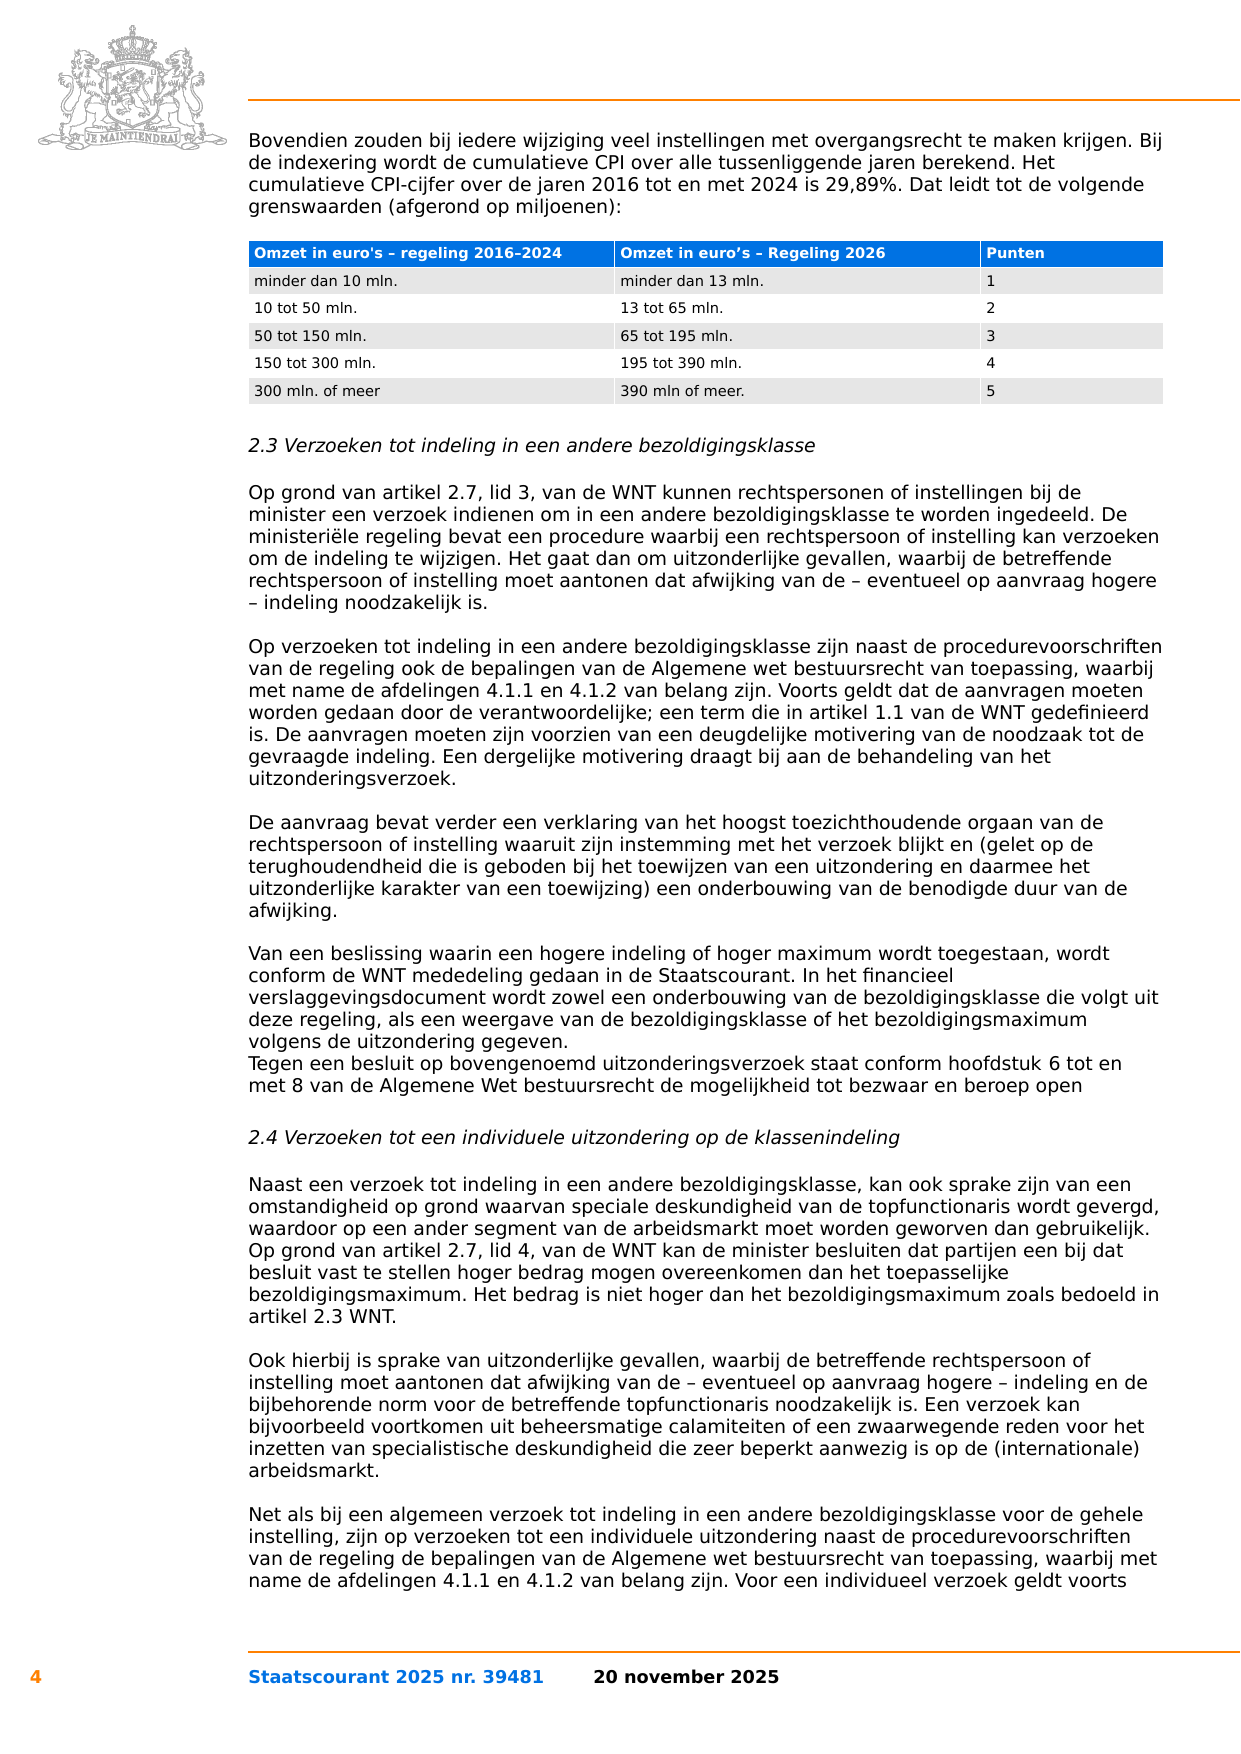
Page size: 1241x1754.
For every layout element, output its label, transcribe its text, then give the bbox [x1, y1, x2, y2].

text Naast een verzoek tot indeling in een andere bezoldigingsklasse, kan ook sprake zijn van een omstandigheid op grond waarvan speciale deskundigheid van de topfunctionaris wordt gevergd, waardoor op een ander segment van de arbeidsmarkt moet worden geworven dan gebruikelijk. Op grond van artikel 2.7, lid 4, van de WNT kan de minister besluiten dat partijen een bij dat besluit vast te stellen hoger bedrag mogen overeenkomen dan het toepasselijke bezoldigingsmaximum. Het bedrag is niet hoger dan het bezoldigingsmaximum zoals bedoeld in artikel 2.3 WNT. [248, 1174, 1163, 1328]
subtitle 2.3 Verzoeken tot indeling in een andere bezoldigingsklasse [248, 435, 1163, 457]
text Net als bij een algemeen verzoek tot indeling in een andere bezoldigingsklasse voor de gehele instelling, zijn op verzoeken tot een individuele uitzondering naast de procedurevoorschriften van de regeling de bepalingen van de Algemene wet bestuursrecht van toepassing, waarbij met name de afdelingen 4.1.1 en 4.1.2 van belang zijn. Voor een individueel verzoek geldt voorts [248, 1504, 1163, 1592]
table_cell 50 tot 150 mln. [249, 323, 614, 349]
text Van een beslissing waarin een hogere indeling of hoger maximum wordt toegestaan, wordt conform de WNT mededeling gedaan in de Staatscourant. In het financieel verslaggevingsdocument wordt zowel een onderbouwing van de bezoldigingsklasse die volgt uit deze regeling, als een weergave van de bezoldigingsklasse of het bezoldigingsmaximum volgens de uitzondering gegeven. [248, 943, 1163, 1053]
table_cell 13 tot 65 mln. [615, 296, 980, 322]
text Bovendien zouden bij iedere wijziging veel instellingen met overgangsrecht te maken krijgen. Bij de indexering wordt de cumulatieve CPI over alle tussenliggende jaren berekend. Het cumulatieve CPI-cijfer over de jaren 2016 tot en met 2024 is 29,89%. Dat leidt tot de volgende grenswaarden (afgerond op miljoenen): [248, 130, 1163, 218]
table_cell 65 tot 195 mln. [615, 323, 980, 349]
table_header Punten [981, 241, 1163, 267]
picture [38, 25, 227, 150]
table_cell 1 [981, 268, 1163, 294]
table_cell 10 tot 50 mln. [249, 296, 614, 322]
text De aanvraag bevat verder een verklaring van het hoogst toezichthoudende orgaan van de rechtspersoon of instelling waaruit zijn instemming met het verzoek blijkt en (gelet op de terughoudendheid die is geboden bij het toewijzen van een uitzondering en daarmee het uitzonderlijke karakter van een toewijzing) een onderbouwing van de benodigde duur van de afwijking. [248, 812, 1163, 921]
table_cell 195 tot 390 mln. [615, 350, 980, 377]
table_cell 2 [981, 296, 1163, 322]
table_cell 300 mln. of meer [249, 378, 614, 404]
table_header Omzet in euro's – regeling 2016–2024 [249, 241, 614, 267]
table_cell 150 tot 300 mln. [249, 350, 614, 377]
table_header Omzet in euro’s – Regeling 2026 [615, 241, 980, 267]
text Tegen een besluit op bovengenoemd uitzonderingsverzoek staat conform hoofdstuk 6 tot en met 8 van de Algemene Wet bestuursrecht de mogelijkheid tot bezwaar en beroep open [248, 1053, 1163, 1097]
text Op grond van artikel 2.7, lid 3, van de WNT kunnen rechtspersonen of instellingen bij de minister een verzoek indienen om in een andere bezoldigingsklasse te worden ingedeeld. De ministeriële regeling bevat een procedure waarbij een rechtspersoon of instelling kan verzoeken om de indeling te wijzigen. Het gaat dan om uitzonderlijke gevallen, waarbij de betreffende rechtspersoon of instelling moet aantonen dat afwijking van de – eventueel op aanvraag hogere – indeling noodzakelijk is. [248, 482, 1163, 614]
text Ook hierbij is sprake van uitzonderlijke gevallen, waarbij de betreffende rechtspersoon of instelling moet aantonen dat afwijking van de – eventueel op aanvraag hogere – indeling en de bijbehorende norm voor de betreffende topfunctionaris noodzakelijk is. Een verzoek kan bijvoorbeeld voortkomen uit beheersmatige calamiteiten of een zwaarwegende reden voor het inzetten van specialistische deskundigheid die zeer beperkt aanwezig is op de (internationale) arbeidsmarkt. [248, 1350, 1163, 1482]
table_cell 4 [981, 350, 1163, 377]
table_cell 3 [981, 323, 1163, 349]
text Op verzoeken tot indeling in een andere bezoldigingsklasse zijn naast de procedurevoorschriften van de regeling ook de bepalingen van de Algemene wet bestuursrecht van toepassing, waarbij met name de afdelingen 4.1.1 en 4.1.2 van belang zijn. Voorts geldt dat de aanvragen moeten worden gedaan door de verantwoordelijke; een term die in artikel 1.1 van de WNT gedefinieerd is. De aanvragen moeten zijn voorzien van een deugdelijke motivering van de noodzaak tot de gevraagde indeling. Een dergelijke motivering draagt bij aan de behandeling van het uitzonderingsverzoek. [248, 636, 1163, 790]
subtitle 2.4 Verzoeken tot een individuele uitzondering op de klassenindeling [248, 1127, 1163, 1149]
table_cell minder dan 13 mln. [615, 268, 980, 294]
table_cell minder dan 10 mln. [249, 268, 614, 294]
table_cell 5 [981, 378, 1163, 404]
table_cell 390 mln of meer. [615, 378, 980, 404]
